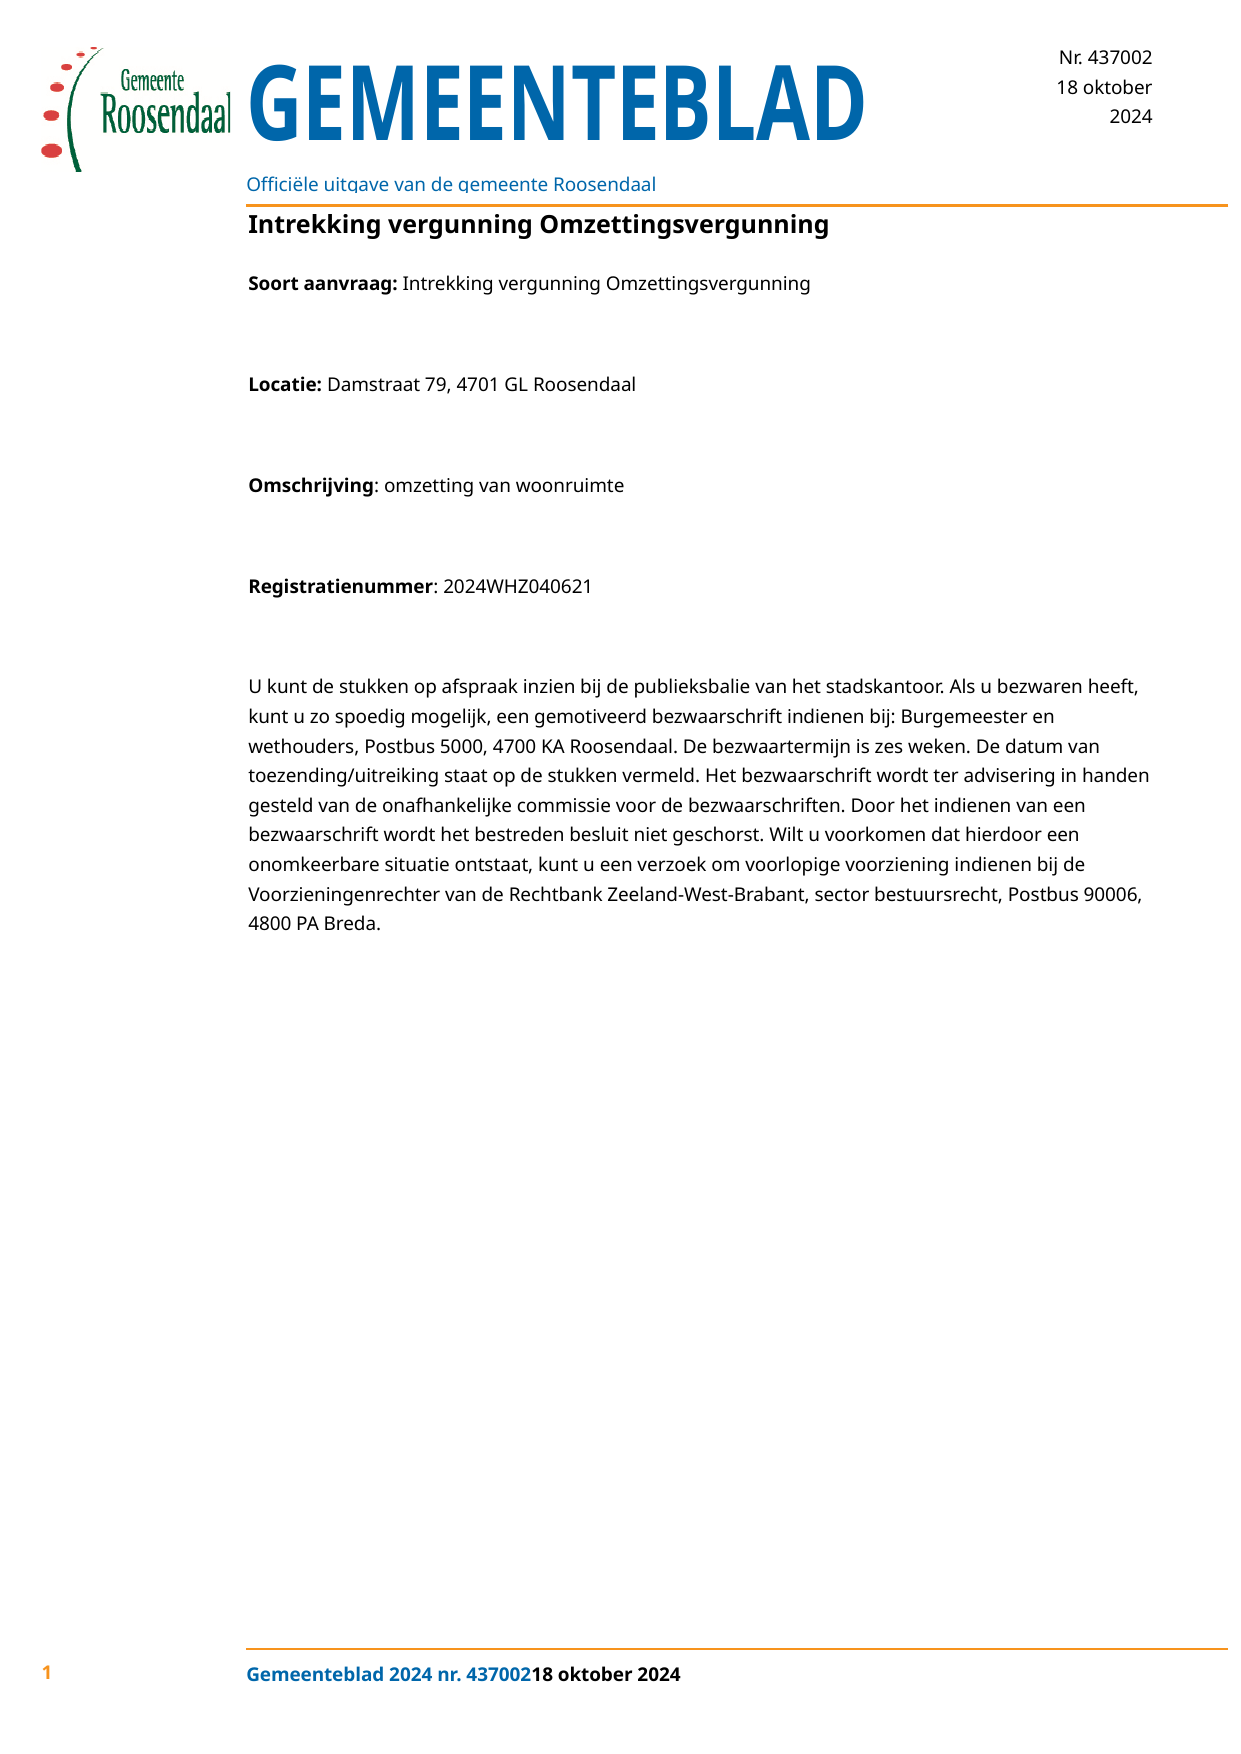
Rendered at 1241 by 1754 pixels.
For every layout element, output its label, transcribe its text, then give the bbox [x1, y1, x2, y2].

picture [41, 47, 231, 172]
text U kunt de stukken op afspraak inzien bij de publieksbalie van het stadskantoor. Als u bezwaren heeft, kunt u zo spoedig mogelijk, een gemotiveerd bezwaarschrift indienen bij: Burgemeester en wethouders, Postbus 5000, 4700 KA Roosendaal. De bezwaartermijn is zes weken. De datum van toezending/uitreiking staat op de stukken vermeld. Het bezwaarschrift wordt ter advisering in handen gesteld van de onafhankelijke commissie voor de bezwaarschriften. Door het indienen van een bezwaarschrift wordt het bestreden besluit niet geschorst. Wilt u voorkomen dat hierdoor een onomkeerbare situatie ontstaat, kunt u een verzoek om voorlopige voorziening indienen bij de Voorzieningenrechter van de Rechtbank Zeeland-West-Brabant, sector bestuursrecht, Postbus 90006, 4800 PA Breda. [248, 674, 1152, 936]
text Locatie: Damstraat 79, 4701 GL Roosendaal [248, 371, 1152, 397]
text Omschrijving: omzetting van woonruimte [248, 472, 1152, 498]
text Intrekking vergunning Omzettingsvergunning [248, 207, 1152, 241]
text Registratienummer: 2024WHZ040621 [248, 573, 1152, 598]
text Soort aanvraag: Intrekking vergunning Omzettingsvergunning [248, 270, 1152, 296]
